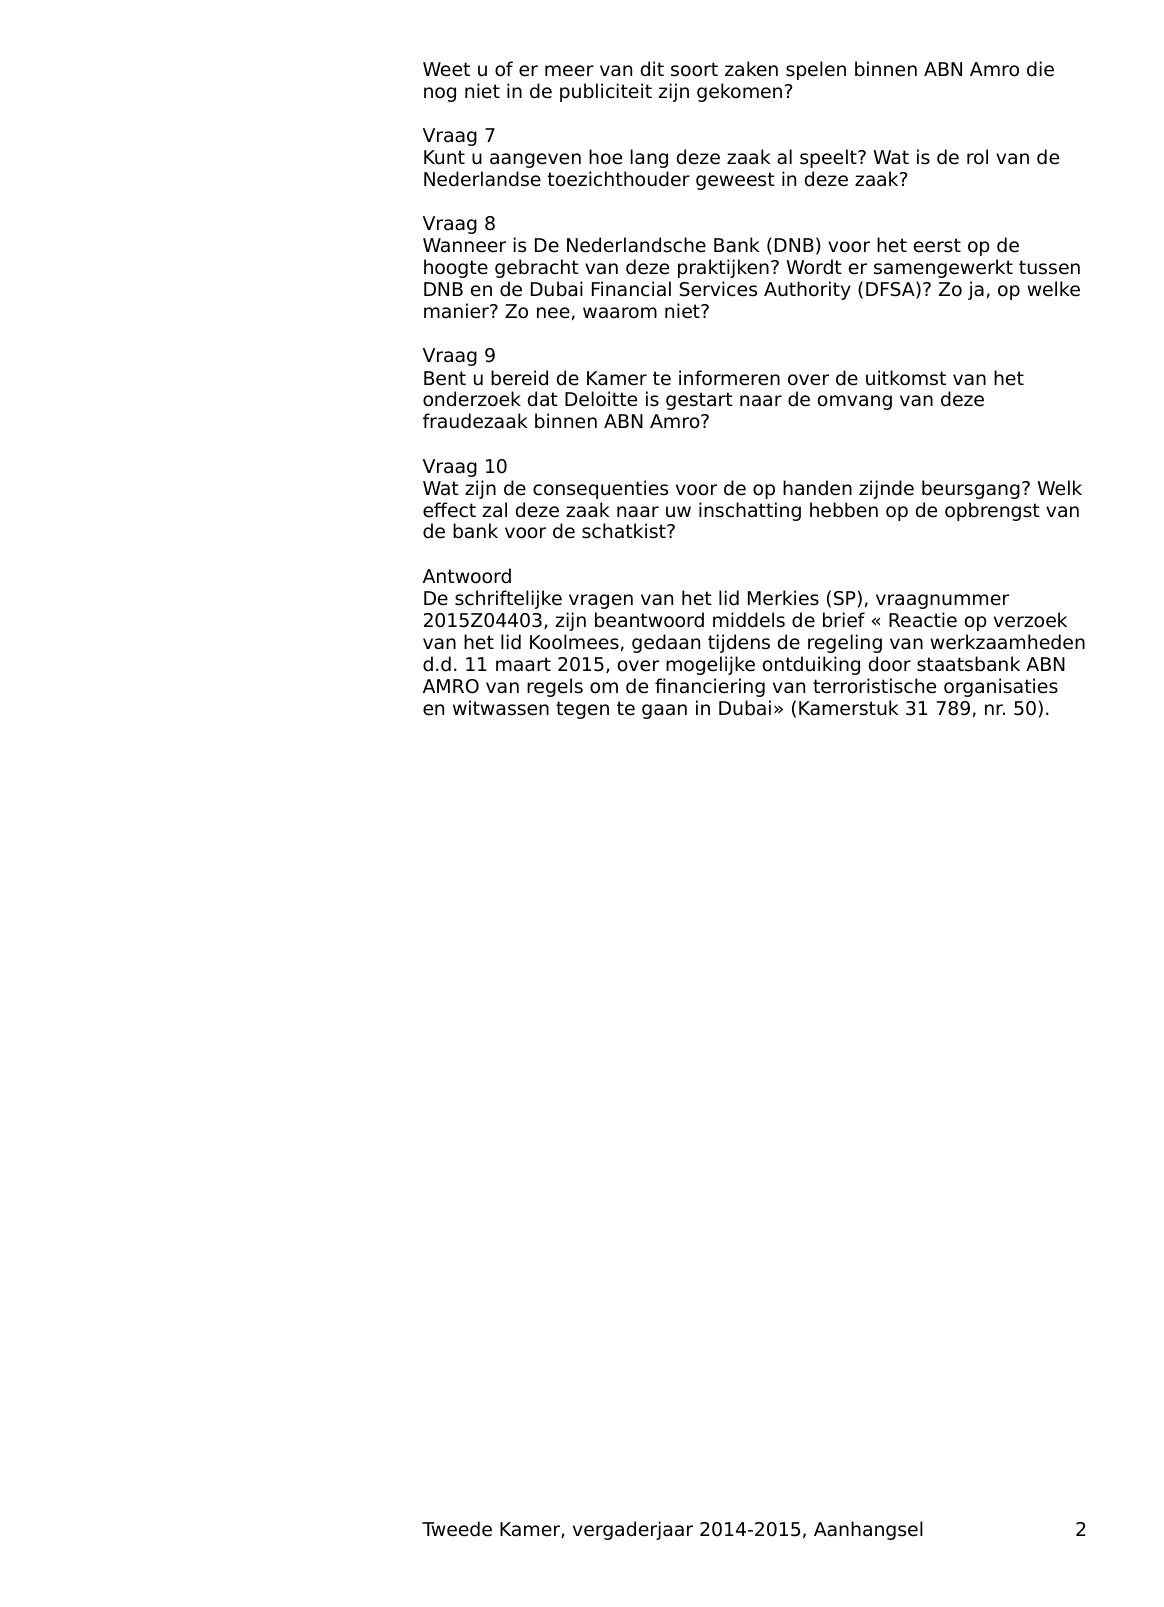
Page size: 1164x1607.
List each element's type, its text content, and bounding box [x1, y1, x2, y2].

text De schriftelijke vragen van het lid Merkies (SP), vraagnummer 2015Z04403, zijn beantwoord middels de brief « Reactie op verzoek van het lid Koolmees, gedaan tijdens de regeling van werkzaamheden d.d. 11 maart 2015, over mogelijke ontduiking door staatsbank ABN AMRO van regels om de financiering van terroristische organisaties en witwassen tegen te gaan in Dubai» (Kamerstuk 31 789, nr. 50). [422, 588, 1087, 719]
text Wanneer is De Nederlandsche Bank (DNB) voor het eerst op de hoogte gebracht van deze praktijken? Wordt er samengewerkt tussen DNB en de Dubai Financial Services Authority (DFSA)? Zo ja, op welke manier? Zo nee, waarom niet? [422, 235, 1087, 323]
text Vraag 7 [422, 125, 1087, 147]
text Antwoord [422, 566, 1087, 588]
text Vraag 9 [422, 345, 1087, 367]
text Weet u of er meer van dit soort zaken spelen binnen ABN Amro die nog niet in de publiciteit zijn gekomen? [422, 59, 1087, 103]
text Vraag 8 [422, 213, 1087, 235]
text Kunt u aangeven hoe lang deze zaak al speelt? Wat is de rol van de Nederlandse toezichthouder geweest in deze zaak? [422, 147, 1087, 191]
text Vraag 10 [422, 456, 1087, 477]
text Wat zijn de consequenties voor de op handen zijnde beursgang? Welk effect zal deze zaak naar uw inschatting hebben op de opbrengst van de bank voor de schatkist? [422, 477, 1087, 543]
text Bent u bereid de Kamer te informeren over de uitkomst van het onderzoek dat Deloitte is gestart naar de omvang van deze fraudezaak binnen ABN Amro? [422, 367, 1087, 433]
